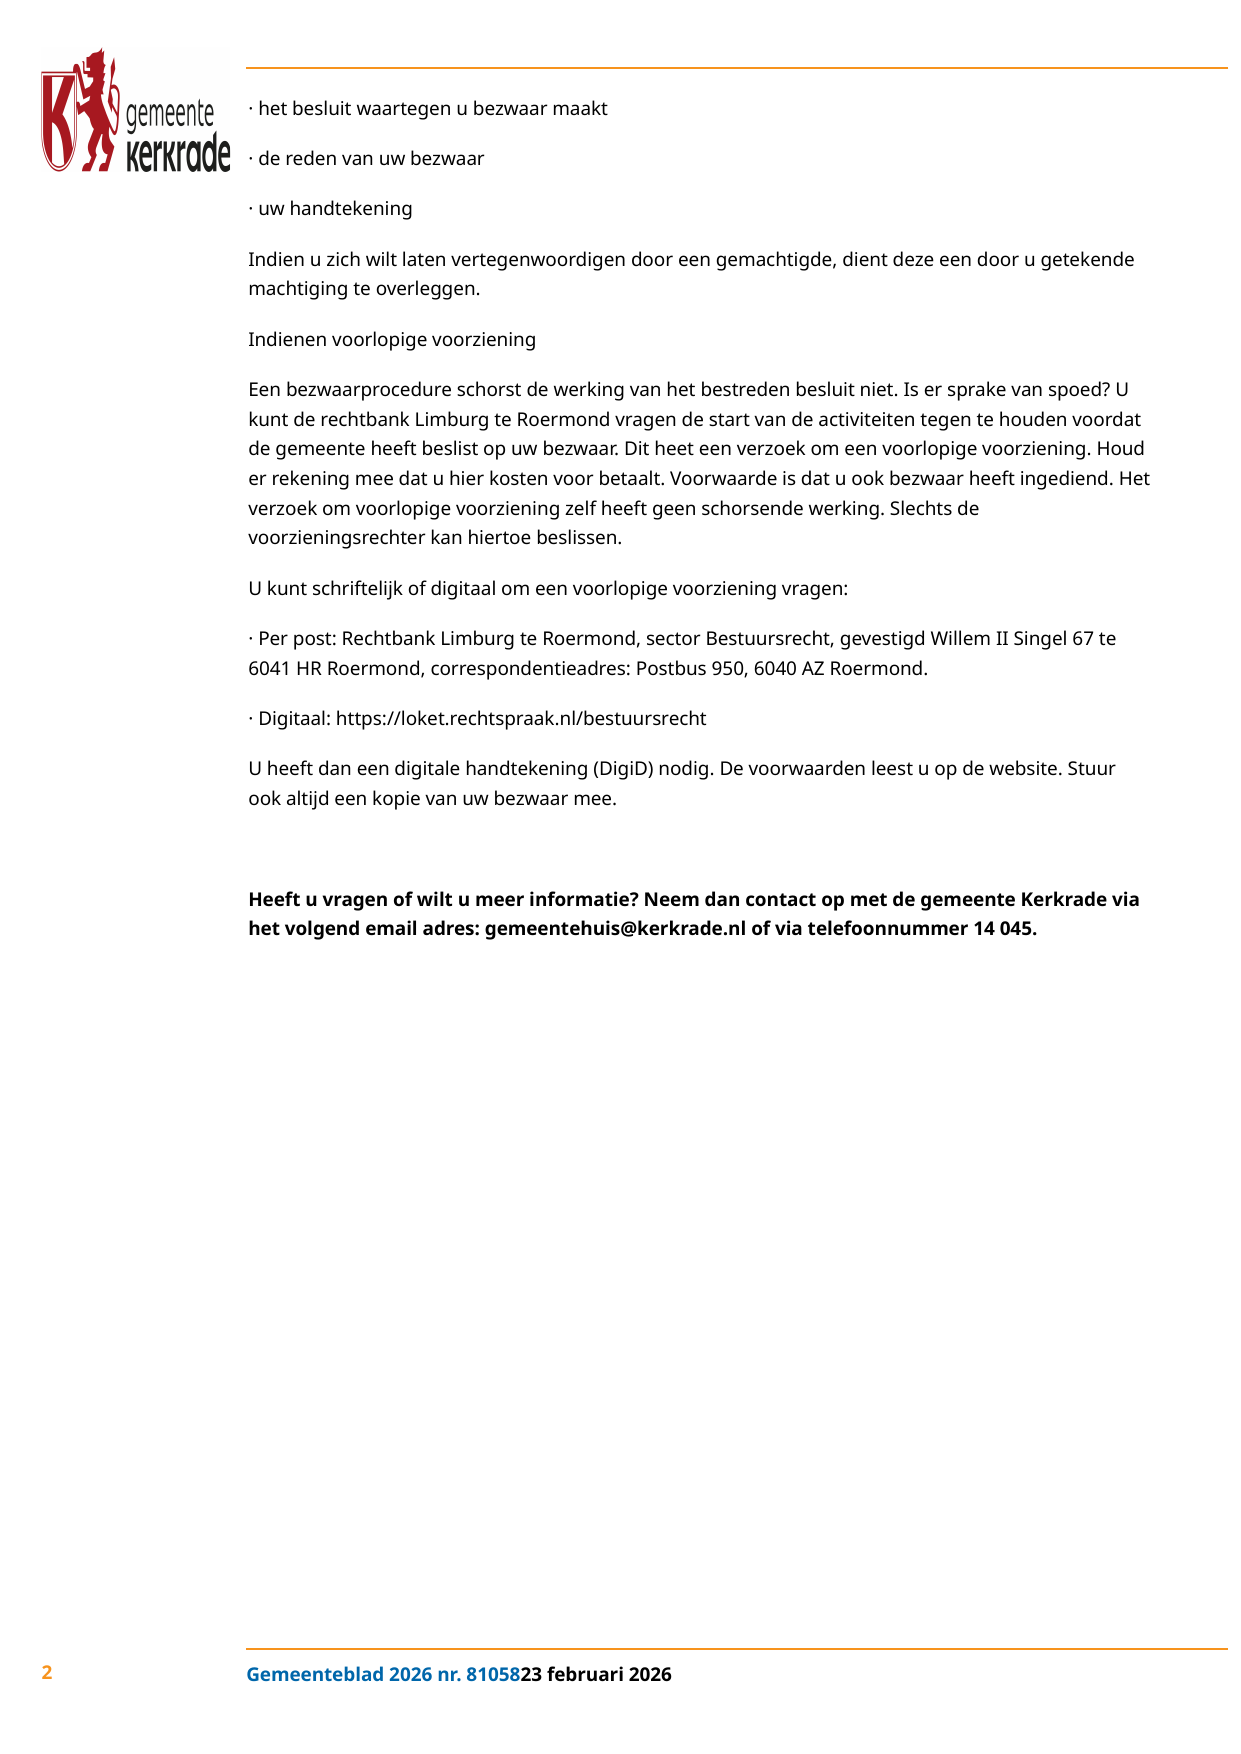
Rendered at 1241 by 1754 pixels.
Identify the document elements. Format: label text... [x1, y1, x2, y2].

text U heeft dan een digitale handtekening (DigiD) nodig. De voorwaarden leest u op de website. Stuur ook altijd een kopie van uw bezwaar mee. [248, 756, 1152, 811]
text · Digitaal: https://loket.rechtspraak.nl/bestuursrecht [248, 705, 1152, 731]
text Indien u zich wilt laten vertegenwoordigen door een gemachtigde, dient deze een door u getekende machtiging te overleggen. [248, 246, 1152, 301]
text · uw handtekening [248, 196, 1152, 221]
text · Per post: Rechtbank Limburg te Roermond, sector Bestuursrecht, gevestigd Willem II Singel 67 te 6041 HR Roermond, correspondentieadres: Postbus 950, 6040 AZ Roermond. [248, 625, 1152, 681]
text U kunt schriftelijk of digitaal om een voorlopige voorziening vragen: [248, 575, 1152, 601]
text · de reden van uw bezwaar [248, 145, 1152, 171]
text Een bezwaarprocedure schorst de werking van het bestreden besluit niet. Is er sprake van spoed? U kunt de rechtbank Limburg te Roermond vragen de start van de activiteiten tegen te houden voordat de gemeente heeft beslist op uw bezwaar. Dit heet een verzoek om een voorlopige voorziening. Houd er rekening mee dat u hier kosten voor betaalt. Voorwaarde is dat u ook bezwaar heeft ingediend. Het verzoek om voorlopige voorziening zelf heeft geen schorsende werking. Slechts de voorzieningsrechter kan hiertoe beslissen. [248, 376, 1152, 550]
text · het besluit waartegen u bezwaar maakt [248, 95, 1152, 121]
picture [41, 47, 231, 172]
text Indienen voorlopige voorziening [248, 326, 1152, 352]
text Heeft u vragen of wilt u meer informatie? Neem dan contact op met de gemeente Kerkrade via het volgend email adres: gemeentehuis@kerkrade.nl of via telefoonnummer 14 045. [248, 886, 1152, 941]
